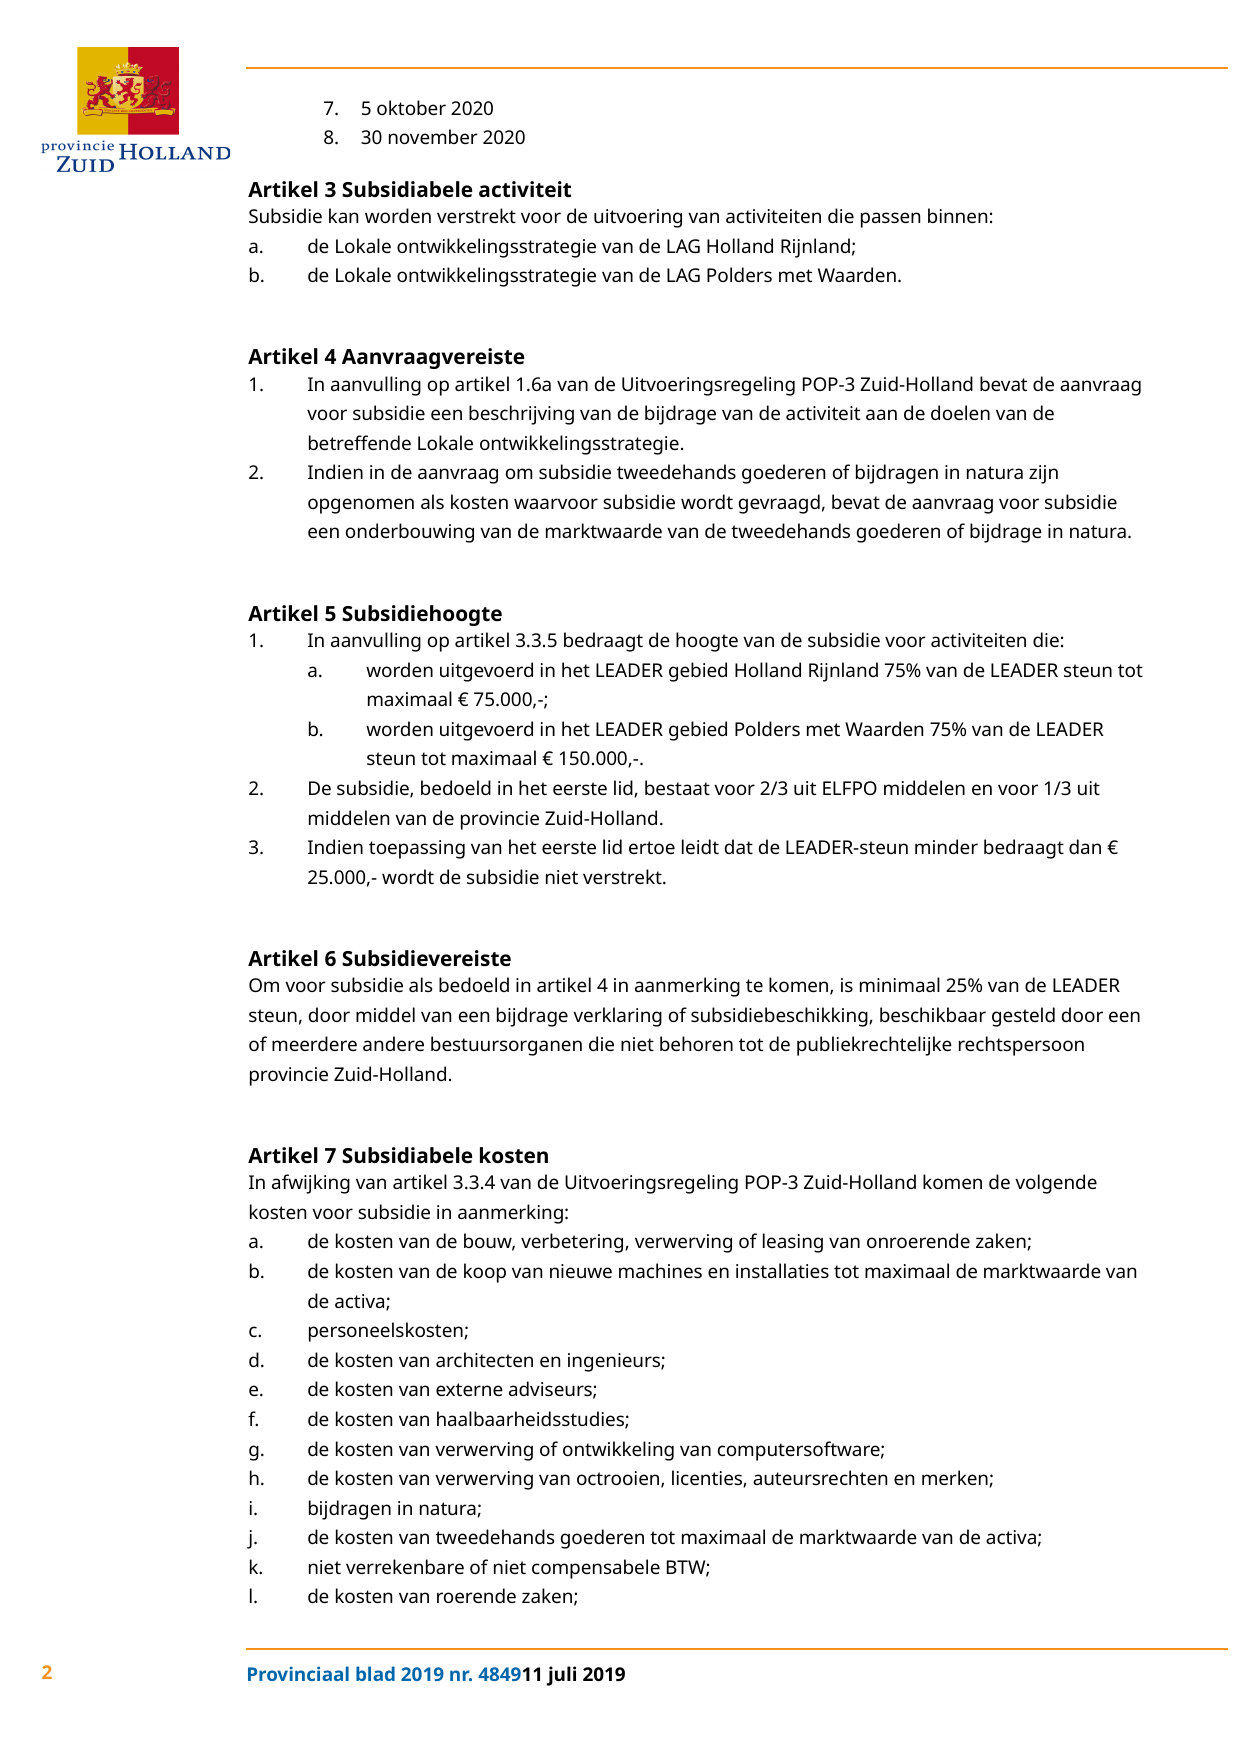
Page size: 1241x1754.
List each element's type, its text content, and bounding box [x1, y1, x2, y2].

text Artikel 6 Subsidievereiste [248, 944, 1152, 972]
list personeelskosten; [248, 1317, 1152, 1343]
text Artikel 5 Subsidiehoogte [248, 599, 1152, 627]
list de kosten van haalbaarheidsstudies; [248, 1406, 1152, 1432]
list De subsidie, bedoeld in het eerste lid, bestaat voor 2/3 uit ELFPO middelen en voor 1/3 uit middelen van de provincie Zuid-Holland. [248, 775, 1152, 830]
text In afwijking van artikel 3.3.4 van de Uitvoeringsregeling POP-3 Zuid-Holland komen de volgende kosten voor subsidie in aanmerking: [248, 1169, 1152, 1225]
list worden uitgevoerd in het LEADER gebied Holland Rijnland 75% van de LEADER steun tot maximaal € 75.000,-; [307, 657, 1152, 712]
list de kosten van verwerving van octrooien, licenties, auteursrechten en merken; [248, 1465, 1152, 1491]
list 30 november 2020 [323, 124, 1152, 150]
list bijdragen in natura; [248, 1495, 1152, 1521]
list Indien in de aanvraag om subsidie tweedehands goederen of bijdragen in natura zijn opgenomen als kosten waarvoor subsidie wordt gevraagd, bevat de aanvraag voor subsidie een onderbouwing van de marktwaarde van de tweedehands goederen of bijdrage in natura. [248, 459, 1152, 544]
list In aanvulling op artikel 1.6a van de Uitvoeringsregeling POP-3 Zuid-Holland bevat de aanvraag voor subsidie een beschrijving van de bijdrage van de activiteit aan de doelen van de betreffende Lokale ontwikkelingsstrategie. [248, 371, 1152, 456]
list de kosten van externe adviseurs; [248, 1377, 1152, 1402]
list de kosten van architecten en ingenieurs; [248, 1347, 1152, 1373]
list de Lokale ontwikkelingsstrategie van de LAG Holland Rijnland; [248, 233, 1152, 258]
text Artikel 7 Subsidiabele kosten [248, 1141, 1152, 1169]
text Artikel 3 Subsidiabele activiteit [248, 175, 1152, 203]
list de kosten van de koop van nieuwe machines en installaties tot maximaal de marktwaarde van de activa; [248, 1258, 1152, 1313]
list de Lokale ontwikkelingsstrategie van de LAG Polders met Waarden. [248, 262, 1152, 288]
picture [41, 47, 231, 172]
list de kosten van roerende zaken; [248, 1584, 1152, 1609]
list In aanvulling op artikel 3.3.5 bedraagt de hoogte van de subsidie voor activiteiten die: [248, 627, 1152, 653]
list de kosten van verwerving of ontwikkeling van computersoftware; [248, 1436, 1152, 1461]
list 5 oktober 2020 [323, 95, 1152, 121]
text Om voor subsidie als bedoeld in artikel 4 in aanmerking te komen, is minimaal 25% van de LEADER steun, door middel van een bijdrage verklaring of subsidiebeschikking, beschikbaar gesteld door een of meerdere andere bestuursorganen die niet behoren tot de publiekrechtelijke rechtspersoon provincie Zuid-Holland. [248, 972, 1152, 1087]
list worden uitgevoerd in het LEADER gebied Polders met Waarden 75% van de LEADER steun tot maximaal € 150.000,-. [307, 716, 1152, 771]
text Artikel 4 Aanvraagvereiste [248, 342, 1152, 371]
list Indien toepassing van het eerste lid ertoe leidt dat de LEADER-steun minder bedraagt dan € 25.000,- wordt de subsidie niet verstrekt. [248, 834, 1152, 889]
list de kosten van de bouw, verbetering, verwerving of leasing van onroerende zaken; [248, 1229, 1152, 1254]
text Subsidie kan worden verstrekt voor de uitvoering van activiteiten die passen binnen: [248, 203, 1152, 229]
list niet verrekenbare of niet compensabele BTW; [248, 1554, 1152, 1580]
list de kosten van tweedehands goederen tot maximaal de marktwaarde van de activa; [248, 1524, 1152, 1550]
